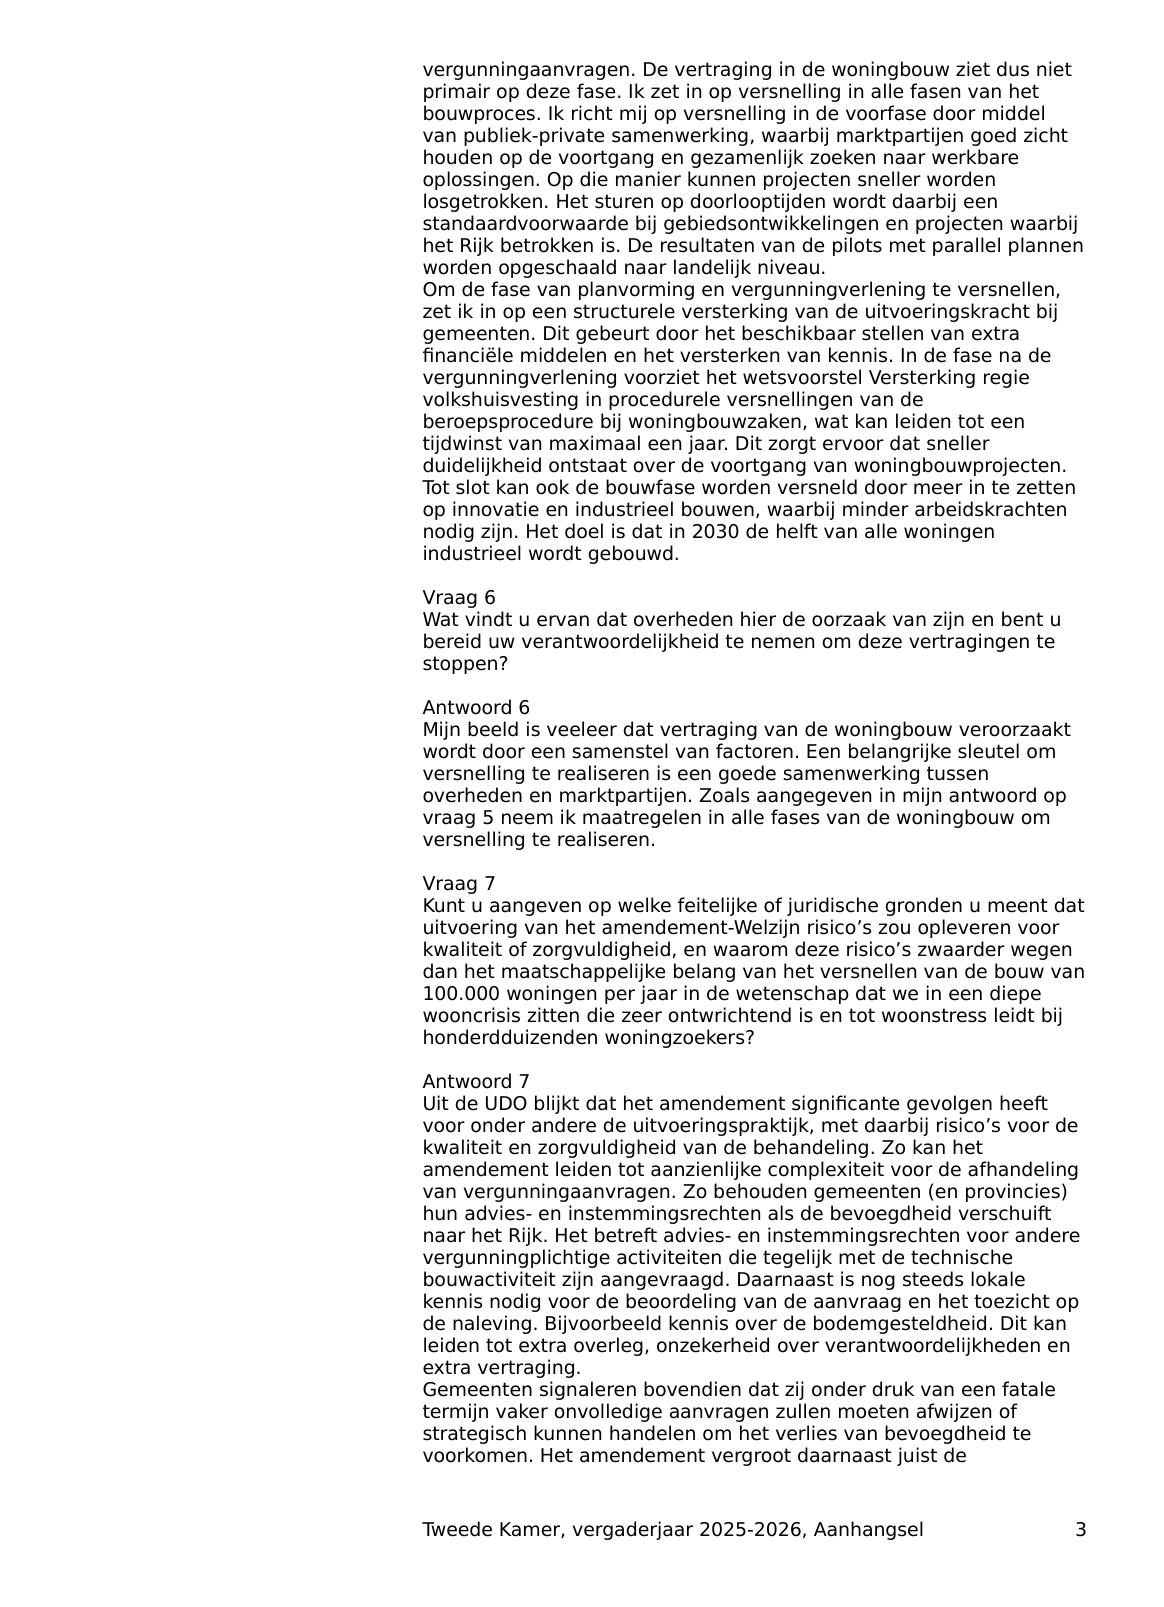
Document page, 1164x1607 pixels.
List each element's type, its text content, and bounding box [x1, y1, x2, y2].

text Antwoord 7 [422, 1071, 1087, 1093]
text Antwoord 6 [422, 697, 1087, 719]
text Vraag 7 [422, 873, 1087, 895]
text Uit de UDO blijkt dat het amendement significante gevolgen heeft voor onder andere de uitvoeringspraktijk, met daarbij risico’s voor de kwaliteit en zorgvuldigheid van de behandeling. Zo kan het amendement leiden tot aanzienlijke complexiteit voor de afhandeling van vergunningaanvragen. Zo behouden gemeenten (en provincies) hun advies- en instemmingsrechten als de bevoegdheid verschuift naar het Rijk. Het betreft advies- en instemmingsrechten voor andere vergunningplichtige activiteiten die tegelijk met de technische bouwactiviteit zijn aangevraagd. Daarnaast is nog steeds lokale kennis nodig voor de beoordeling van de aanvraag en het toezicht op de naleving. Bijvoorbeeld kennis over de bodemgesteldheid. Dit kan leiden tot extra overleg, onzekerheid over verantwoordelijkheden en extra vertraging. [422, 1093, 1087, 1379]
text Wat vindt u ervan dat overheden hier de oorzaak van zijn en bent u bereid uw verantwoordelijkheid te nemen om deze vertragingen te stoppen? [422, 609, 1087, 675]
text Gemeenten signaleren bovendien dat zij onder druk van een fatale termijn vaker onvolledige aanvragen zullen moeten afwijzen of strategisch kunnen handelen om het verlies van bevoegdheid te voorkomen. Het amendement vergroot daarnaast juist de [422, 1379, 1087, 1467]
text Kunt u aangeven op welke feitelijke of juridische gronden u meent dat uitvoering van het amendement-Welzijn risico’s zou opleveren voor kwaliteit of zorgvuldigheid, en waarom deze risico’s zwaarder wegen dan het maatschappelijke belang van het versnellen van de bouw van 100.000 woningen per jaar in de wetenschap dat we in een diepe wooncrisis zitten die zeer ontwrichtend is en tot woonstress leidt bij honderdduizenden woningzoekers? [422, 895, 1087, 1049]
text vergunningaanvragen. De vertraging in de woningbouw ziet dus niet primair op deze fase. Ik zet in op versnelling in alle fasen van het bouwproces. Ik richt mij op versnelling in de voorfase door middel van publiek-private samenwerking, waarbij marktpartijen goed zicht houden op de voortgang en gezamenlijk zoeken naar werkbare oplossingen. Op die manier kunnen projecten sneller worden losgetrokken. Het sturen op doorlooptijden wordt daarbij een standaardvoorwaarde bij gebiedsontwikkelingen en projecten waarbij het Rijk betrokken is. De resultaten van de pilots met parallel plannen worden opgeschaald naar landelijk niveau. [422, 59, 1087, 279]
text Om de fase van planvorming en vergunningverlening te versnellen, zet ik in op een structurele versterking van de uitvoeringskracht bij gemeenten. Dit gebeurt door het beschikbaar stellen van extra financiële middelen en het versterken van kennis. In de fase na de vergunningverlening voorziet het wetsvoorstel Versterking regie volkshuisvesting in procedurele versnellingen van de beroepsprocedure bij woningbouwzaken, wat kan leiden tot een tijdwinst van maximaal een jaar. Dit zorgt ervoor dat sneller duidelijkheid ontstaat over de voortgang van woningbouwprojecten. Tot slot kan ook de bouwfase worden versneld door meer in te zetten op innovatie en industrieel bouwen, waarbij minder arbeidskrachten nodig zijn. Het doel is dat in 2030 de helft van alle woningen industrieel wordt gebouwd. [422, 279, 1087, 564]
text Mijn beeld is veeleer dat vertraging van de woningbouw veroorzaakt wordt door een samenstel van factoren. Een belangrijke sleutel om versnelling te realiseren is een goede samenwerking tussen overheden en marktpartijen. Zoals aangegeven in mijn antwoord op vraag 5 neem ik maatregelen in alle fases van de woningbouw om versnelling te realiseren. [422, 719, 1087, 851]
text Vraag 6 [422, 587, 1087, 609]
